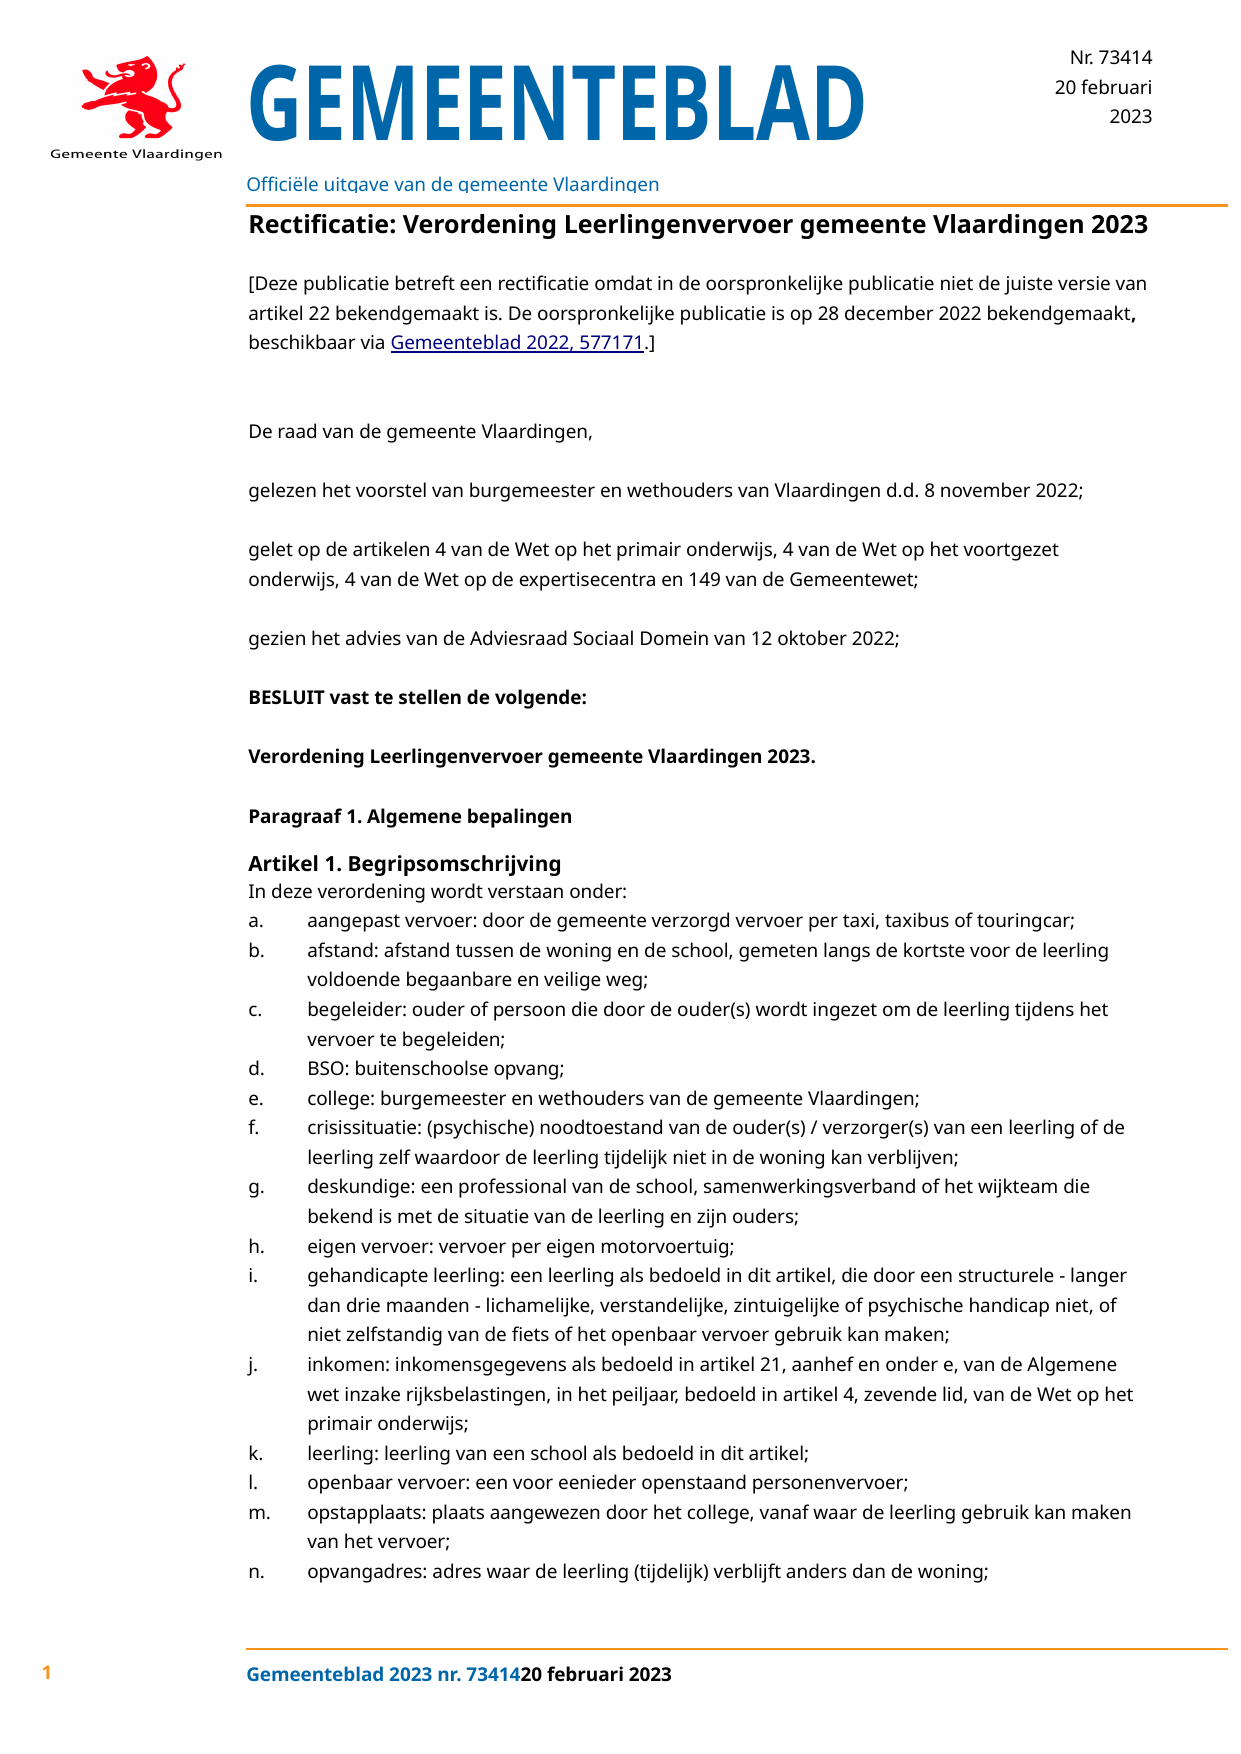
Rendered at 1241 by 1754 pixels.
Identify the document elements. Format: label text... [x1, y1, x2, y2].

text gelezen het voorstel van burgemeester en wethouders van Vlaardingen d.d. 8 november 2022; [248, 477, 1152, 503]
text In deze verordening wordt verstaan onder: [248, 878, 1152, 903]
picture [41, 47, 231, 172]
text [Deze publicatie betreft een rectificatie omdat in de oorspronkelijke publicatie niet de juiste versie van artikel 22 bekendgemaakt is. De oorspronkelijke publicatie is op 28 december 2022 bekendgemaakt, beschikbaar via Gemeenteblad 2022, 577171.] [248, 270, 1152, 355]
list college: burgemeester en wethouders van de gemeente Vlaardingen; [248, 1085, 1152, 1111]
list leerling: leerling van een school als bedoeld in dit artikel; [248, 1440, 1152, 1466]
list opstapplaats: plaats aangewezen door het college, vanaf waar de leerling gebruik kan maken van het vervoer; [248, 1499, 1152, 1554]
text gelet op de artikelen 4 van de Wet op het primair onderwijs, 4 van de Wet op het voortgezet onderwijs, 4 van de Wet op de expertisecentra en 149 van de Gemeentewet; [248, 537, 1152, 592]
list BSO: buitenschoolse opvang; [248, 1055, 1152, 1081]
text Verordening Leerlingenvervoer gemeente Vlaardingen 2023. [248, 744, 1152, 769]
text gezien het advies van de Adviesraad Sociaal Domein van 12 oktober 2022; [248, 625, 1152, 651]
list inkomen: inkomensgegevens als bedoeld in artikel 21, aanhef en onder e, van de Algemene wet inzake rijksbelastingen, in het peiljaar, bedoeld in artikel 4, zevende lid, van de Wet op het primair onderwijs; [248, 1351, 1152, 1436]
list deskundige: een professional van de school, samenwerkingsverband of het wijkteam die bekend is met de situatie van de leerling en zijn ouders; [248, 1174, 1152, 1229]
text Rectificatie: Verordening Leerlingenvervoer gemeente Vlaardingen 2023 [248, 207, 1152, 241]
list begeleider: ouder of persoon die door de ouder(s) wordt ingezet om de leerling tijdens het vervoer te begeleiden; [248, 996, 1152, 1051]
list openbaar vervoer: een voor eenieder openstaand personenvervoer; [248, 1469, 1152, 1495]
list eigen vervoer: vervoer per eigen motorvoertuig; [248, 1233, 1152, 1258]
list crisissituatie: (psychische) noodtoestand van de ouder(s) / verzorger(s) van een leerling of de leerling zelf waardoor de leerling tijdelijk niet in de woning kan verblijven; [248, 1114, 1152, 1170]
list aangepast vervoer: door de gemeente verzorgd vervoer per taxi, taxibus of touringcar; [248, 907, 1152, 933]
text Paragraaf 1. Algemene bepalingen [248, 803, 1152, 828]
list gehandicapte leerling: een leerling als bedoeld in dit artikel, die door een structurele - langer dan drie maanden - lichamelijke, verstandelijke, zintuigelijke of psychische handicap niet, of niet zelfstandig van de fiets of het openbaar vervoer gebruik kan maken; [248, 1262, 1152, 1347]
list afstand: afstand tussen de woning en de school, gemeten langs de kortste voor de leerling voldoende begaanbare en veilige weg; [248, 937, 1152, 992]
list opvangadres: adres waar de leerling (tijdelijk) verblijft anders dan de woning; [248, 1558, 1152, 1584]
text De raad van de gemeente Vlaardingen, [248, 418, 1152, 444]
text Artikel 1. Begripsomschrijving [248, 849, 1152, 878]
text BESLUIT vast te stellen de volgende: [248, 684, 1152, 710]
